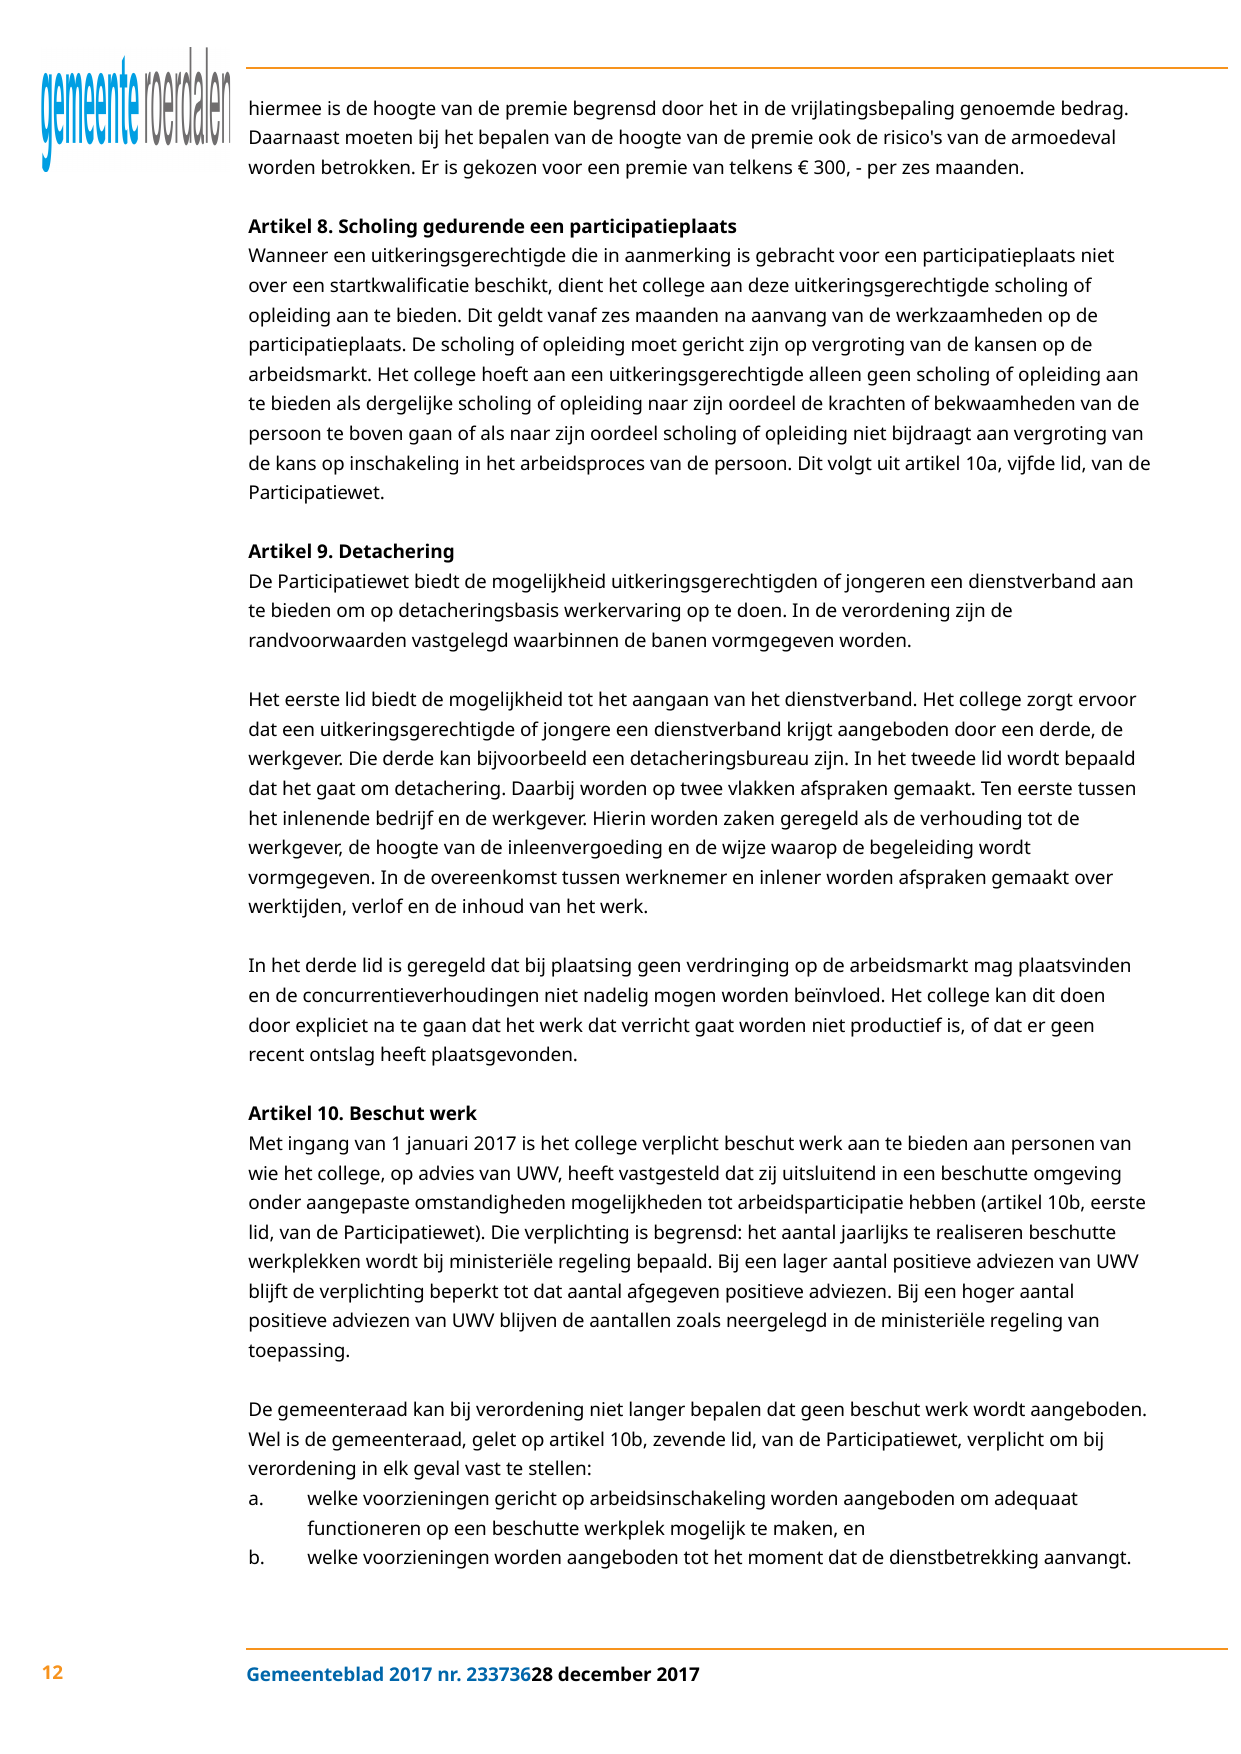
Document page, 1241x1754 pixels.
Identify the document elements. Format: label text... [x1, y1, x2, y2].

text Met ingang van 1 januari 2017 is het college verplicht beschut werk aan te bieden aan personen van wie het college, op advies van UWV, heeft vastgesteld dat zij uitsluitend in een beschutte omgeving onder aangepaste omstandigheden mogelijkheden tot arbeidsparticipatie hebben (artikel 10b, eerste lid, van de Participatiewet). Die verplichting is begrensd: het aantal jaarlijks te realiseren beschutte werkplekken wordt bij ministeriële regeling bepaald. Bij een lager aantal positieve adviezen van UWV blijft de verplichting beperkt tot dat aantal afgegeven positieve adviezen. Bij een hoger aantal positieve adviezen van UWV blijven de aantallen zoals neergelegd in de ministeriële regeling van toepassing. [248, 1130, 1152, 1363]
text De Participatiewet biedt de mogelijkheid uitkeringsgerechtigden of jongeren een dienstverband aan te bieden om op detacheringsbasis werkervaring op te doen. In de verordening zijn de randvoorwaarden vastgelegd waarbinnen de banen vormgegeven worden. [248, 568, 1152, 653]
text De gemeenteraad kan bij verordening niet langer bepalen dat geen beschut werk wordt aangeboden. Wel is de gemeenteraad, gelet op artikel 10b, zevende lid, van de Participatiewet, verplicht om bij verordening in elk geval vast te stellen: [248, 1396, 1152, 1481]
picture [41, 134, 48, 172]
text Artikel 9. Detachering [248, 538, 1152, 564]
text Artikel 8. Scholing gedurende een participatieplaats [248, 213, 1152, 239]
text Artikel 10. Beschut werk [248, 1101, 1152, 1126]
text hiermee is de hoogte van de premie begrensd door het in de vrijlatingsbepaling genoemde bedrag. Daarnaast moeten bij het bepalen van de hoogte van de premie ook de risico's van de armoedeval worden betrokken. Er is gekozen voor een premie van telkens € 300, - per zes maanden. [248, 95, 1152, 180]
text In het derde lid is geregeld dat bij plaatsing geen verdringing op de arbeidsmarkt mag plaatsvinden en de concurrentieverhoudingen niet nadelig mogen worden beïnvloed. Het college kan dit doen door expliciet na te gaan dat het werk dat verricht gaat worden niet productief is, of dat er geen recent ontslag heeft plaatsgevonden. [248, 953, 1152, 1067]
text Wanneer een uitkeringsgerechtigde die in aanmerking is gebracht voor een participatieplaats niet over een startkwalificatie beschikt, dient het college aan deze uitkeringsgerechtigde scholing of opleiding aan te bieden. Dit geldt vanaf zes maanden na aanvang van de werkzaamheden op de participatieplaats. De scholing of opleiding moet gericht zijn op vergroting van de kansen op de arbeidsmarkt. Het college hoeft aan een uitkeringsgerechtigde alleen geen scholing of opleiding aan te bieden als dergelijke scholing of opleiding naar zijn oordeel de krachten of bekwaamheden van de persoon te boven gaan of als naar zijn oordeel scholing of opleiding niet bijdraagt aan vergroting van de kans op inschakeling in het arbeidsproces van de persoon. Dit volgt uit artikel 10a, vijfde lid, van de Participatiewet. [248, 243, 1152, 505]
list welke voorzieningen worden aangeboden tot het moment dat de dienstbetrekking aanvangt. [248, 1544, 1152, 1570]
list welke voorzieningen gericht op arbeidsinschakeling worden aangeboden om adequaat functioneren op een beschutte werkplek mogelijk te maken, en [248, 1485, 1152, 1541]
text Het eerste lid biedt de mogelijkheid tot het aangaan van het dienstverband. Het college zorgt ervoor dat een uitkeringsgerechtigde of jongere een dienstverband krijgt aangeboden door een derde, de werkgever. Die derde kan bijvoorbeeld een detacheringsbureau zijn. In het tweede lid wordt bepaald dat het gaat om detachering. Daarbij worden op twee vlakken afspraken gemaakt. Ten eerste tussen het inlenende bedrijf en de werkgever. Hierin worden zaken geregeld als de verhouding tot de werkgever, de hoogte van de inleenvergoeding en de wijze waarop de begeleiding wordt vormgegeven. In de overeenkomst tussen werknemer en inlener worden afspraken gemaakt over werktijden, verlof en de inhoud van het werk. [248, 686, 1152, 919]
picture [41, 47, 231, 172]
